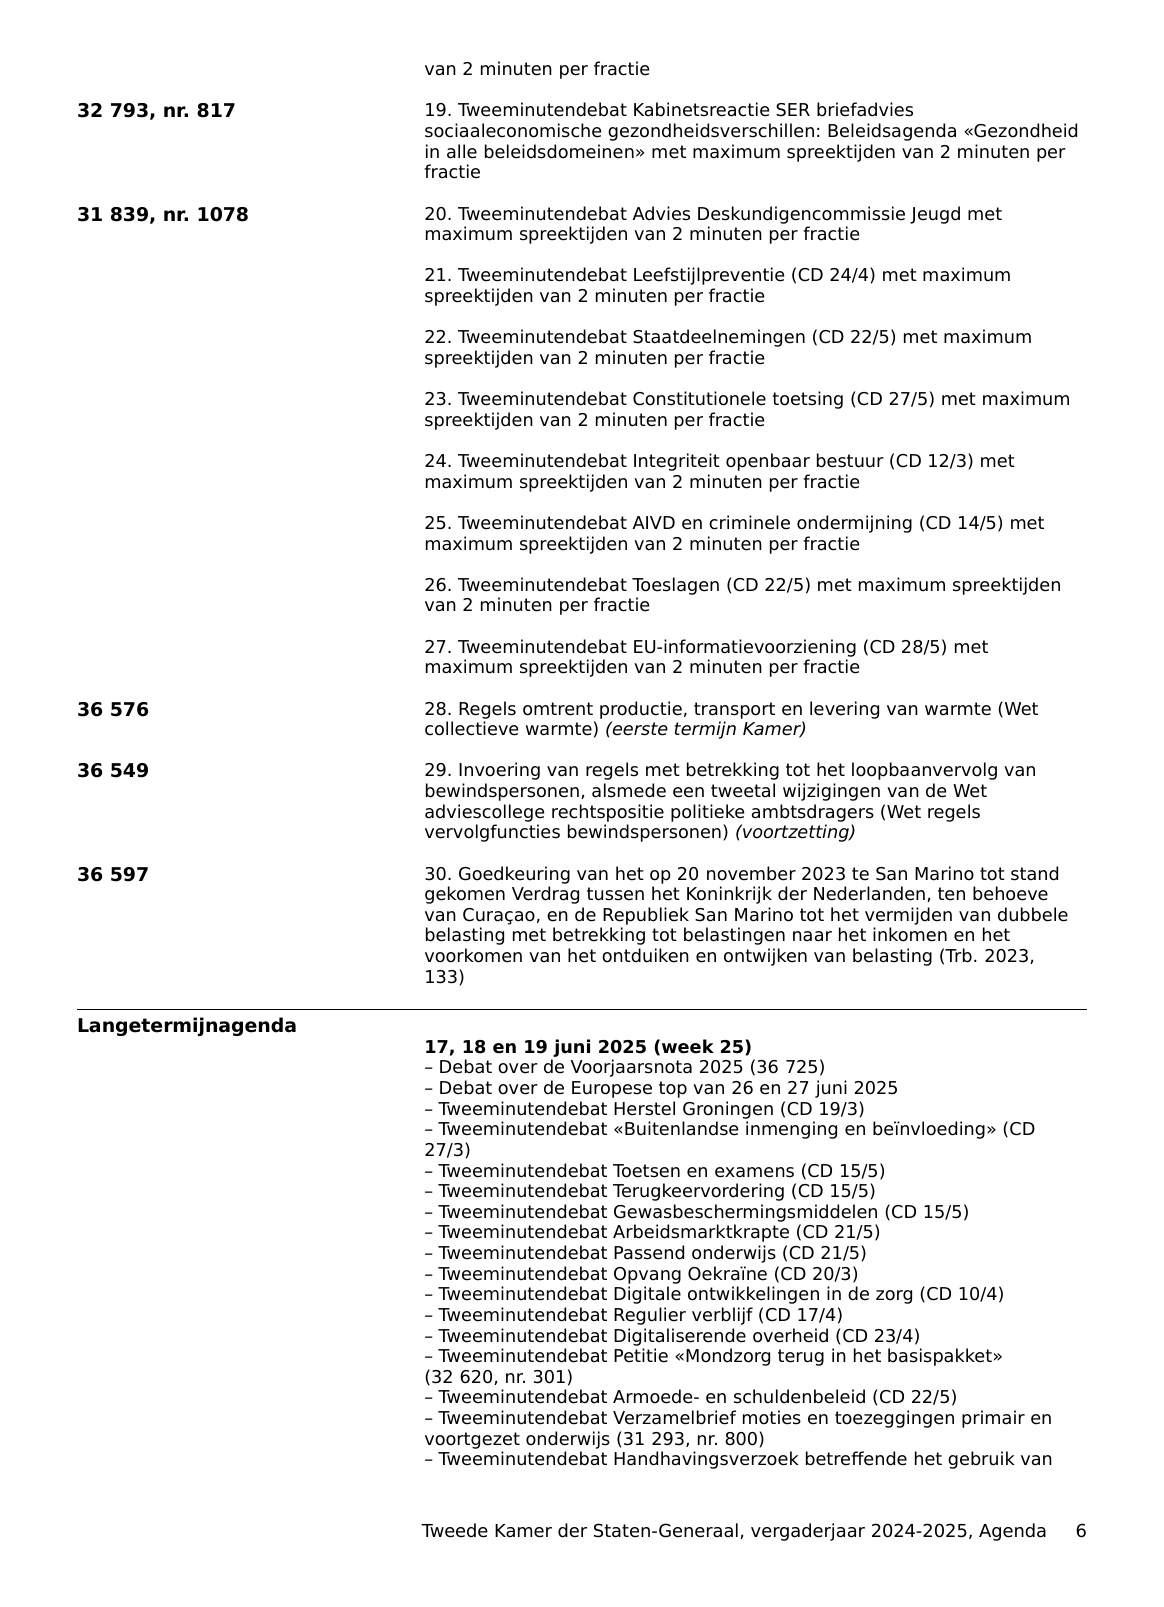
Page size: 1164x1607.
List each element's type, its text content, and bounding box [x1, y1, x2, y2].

table_cell [401, 1388, 418, 1408]
table_cell [401, 307, 418, 327]
table_cell 21. Tweeminutendebat Leefstijlpreventie (CD 24/4) met maximum spreektijden van 2 minuten per fractie [418, 265, 1087, 307]
table_cell [418, 307, 1087, 327]
table_cell 27. Tweeminutendebat EU-informatievoorziening (CD 28/5) met maximum spreektijden van 2 minuten per fractie [418, 637, 1087, 678]
table_cell 36 549 [77, 760, 401, 843]
table_cell [401, 369, 418, 389]
table_cell [77, 616, 401, 637]
table_cell 31 839, nr. 1078 [77, 204, 401, 245]
table_cell [401, 1305, 418, 1326]
table_cell 36 576 [77, 699, 401, 740]
table_cell [401, 1119, 418, 1161]
table_cell [77, 637, 401, 678]
table_cell 22. Tweeminutendebat Staatdeelnemingen (CD 22/5) met maximum spreektijden van 2 minuten per fractie [418, 327, 1087, 368]
table_cell [77, 492, 401, 513]
table_cell [77, 740, 401, 760]
table_cell [401, 1264, 418, 1284]
table_cell [401, 1284, 418, 1305]
table_cell [401, 389, 418, 430]
table_cell [77, 1181, 401, 1202]
table_cell [77, 1264, 401, 1284]
table_cell [401, 1161, 418, 1181]
table_cell [77, 327, 401, 368]
table_cell [401, 1243, 418, 1264]
table_cell [401, 740, 418, 760]
table_cell [401, 843, 418, 863]
table_cell 25. Tweeminutendebat AIVD en criminele ondermijning (CD 14/5) met maximum spreektijden van 2 minuten per fractie [418, 513, 1087, 554]
table_cell – Tweeminutendebat Digitaliserende overheid (CD 23/4) [418, 1326, 1087, 1346]
table_cell [418, 430, 1087, 451]
table_cell [401, 575, 418, 616]
table_cell [401, 616, 418, 637]
table_cell [77, 1346, 401, 1387]
table_cell [401, 204, 418, 245]
table_cell [401, 1326, 418, 1346]
table_cell [77, 1119, 401, 1161]
table_cell [77, 430, 401, 451]
table_cell [418, 183, 1087, 203]
table_cell [77, 1326, 401, 1346]
table_cell 17, 18 en 19 juni 2025 (week 25) [418, 1037, 1087, 1057]
table_cell – Tweeminutendebat Digitale ontwikkelingen in de zorg (CD 10/4) [418, 1284, 1087, 1305]
table_cell [401, 1223, 418, 1243]
table_cell [77, 1449, 401, 1470]
table_cell [77, 451, 401, 492]
table_cell [77, 1305, 401, 1326]
table_cell [418, 369, 1087, 389]
table_cell [77, 1223, 401, 1243]
table_cell [418, 616, 1087, 637]
table_cell [401, 1099, 418, 1119]
table_cell [77, 59, 401, 80]
table_cell [77, 389, 401, 430]
table_cell – Tweeminutendebat Terugkeervordering (CD 15/5) [418, 1181, 1087, 1202]
table_cell [401, 80, 418, 100]
table_cell [401, 1037, 418, 1057]
table_cell [77, 1099, 401, 1119]
table_header Langetermijnagenda [77, 1010, 401, 1037]
table_cell [77, 1388, 401, 1408]
table_cell [401, 554, 418, 575]
table_cell [77, 513, 401, 554]
table_cell van 2 minuten per fractie [418, 59, 1087, 80]
table_cell [401, 430, 418, 451]
table_cell [77, 1161, 401, 1181]
table_cell [77, 843, 401, 863]
table_cell [401, 1346, 418, 1387]
table_cell – Tweeminutendebat «Buitenlandse inmenging en beïnvloeding» (CD 27/3) [418, 1119, 1087, 1161]
table_cell – Tweeminutendebat Arbeidsmarktkrapte (CD 21/5) [418, 1223, 1087, 1243]
table_cell [401, 265, 418, 307]
table_cell [401, 513, 418, 554]
table_cell 32 793, nr. 817 [77, 100, 401, 183]
table_cell – Tweeminutendebat Passend onderwijs (CD 21/5) [418, 1243, 1087, 1264]
table_cell [401, 699, 418, 740]
table_cell – Debat over de Europese top van 26 en 27 juni 2025 [418, 1078, 1087, 1099]
table_cell [401, 1408, 418, 1449]
table_cell [77, 1037, 401, 1057]
table_cell – Tweeminutendebat Armoede- en schuldenbeleid (CD 22/5) [418, 1388, 1087, 1408]
table_cell [401, 59, 418, 80]
table_cell [401, 1202, 418, 1222]
table_cell – Tweeminutendebat Petitie «Mondzorg terug in het basispakket» (32 620, nr. 301) [418, 1346, 1087, 1387]
table_cell [418, 80, 1087, 100]
table_cell [401, 492, 418, 513]
table_cell [418, 245, 1087, 265]
table_cell [77, 1078, 401, 1099]
table_cell [77, 183, 401, 203]
table_cell [77, 1058, 401, 1078]
table_cell 19. Tweeminutendebat Kabinetsreactie SER briefadvies sociaaleconomische gezondheidsverschillen: Beleidsagenda «Gezondheid in alle beleidsdomeinen» met maximum spreektijden van 2 minuten per fractie [418, 100, 1087, 183]
table_cell [77, 1284, 401, 1305]
table_cell 20. Tweeminutendebat Advies Deskundigencommissie Jeugd met maximum spreektijden van 2 minuten per fractie [418, 204, 1087, 245]
table_cell – Tweeminutendebat Gewasbeschermingsmiddelen (CD 15/5) [418, 1202, 1087, 1222]
table_cell [77, 369, 401, 389]
table_cell [418, 492, 1087, 513]
table_cell – Tweeminutendebat Opvang Oekraïne (CD 20/3) [418, 1264, 1087, 1284]
table_cell – Tweeminutendebat Regulier verblijf (CD 17/4) [418, 1305, 1087, 1326]
table_cell 30. Goedkeuring van het op 20 november 2023 te San Marino tot stand gekomen Verdrag tussen het Koninkrijk der Nederlanden, ten behoeve van Curaçao, en de Republiek San Marino tot het vermijden van dubbele belasting met betrekking tot belastingen naar het inkomen en het voorkomen van het ontduiken en ontwijken van belasting (Trb. 2023, 133) [418, 864, 1087, 987]
table_cell [401, 760, 418, 843]
table_cell [418, 843, 1087, 863]
table_cell [401, 678, 418, 698]
table_cell – Tweeminutendebat Toetsen en examens (CD 15/5) [418, 1161, 1087, 1181]
table_cell [77, 1408, 401, 1449]
table_header [401, 1010, 418, 1037]
table_cell [77, 245, 401, 265]
table_cell [77, 554, 401, 575]
table_cell 24. Tweeminutendebat Integriteit openbaar bestuur (CD 12/3) met maximum spreektijden van 2 minuten per fractie [418, 451, 1087, 492]
table_cell [77, 265, 401, 307]
table_cell [401, 864, 418, 987]
table_cell [401, 451, 418, 492]
table_cell [401, 1449, 418, 1470]
table_cell [77, 575, 401, 616]
table_header [418, 1010, 1087, 1037]
table_cell [418, 554, 1087, 575]
table_cell [401, 245, 418, 265]
table_cell 26. Tweeminutendebat Toeslagen (CD 22/5) met maximum spreektijden van 2 minuten per fractie [418, 575, 1087, 616]
table_cell [77, 678, 401, 698]
table_cell [77, 80, 401, 100]
table_cell [77, 307, 401, 327]
table_cell [401, 327, 418, 368]
table_cell – Tweeminutendebat Handhavingsverzoek betreffende het gebruik van [418, 1449, 1087, 1470]
table_cell [77, 1243, 401, 1264]
table_cell 23. Tweeminutendebat Constitutionele toetsing (CD 27/5) met maximum spreektijden van 2 minuten per fractie [418, 389, 1087, 430]
table_cell – Tweeminutendebat Herstel Groningen (CD 19/3) [418, 1099, 1087, 1119]
table_cell – Debat over de Voorjaarsnota 2025 (36 725) [418, 1058, 1087, 1078]
table_cell – Tweeminutendebat Verzamelbrief moties en toezeggingen primair en voortgezet onderwijs (31 293, nr. 800) [418, 1408, 1087, 1449]
table_cell [401, 1181, 418, 1202]
table_cell [401, 1058, 418, 1078]
table_cell 28. Regels omtrent productie, transport en levering van warmte (Wet collectieve warmte) (eerste termijn Kamer) [418, 699, 1087, 740]
table_cell [77, 1202, 401, 1222]
table_cell 29. Invoering van regels met betrekking tot het loopbaanvervolg van bewindspersonen, alsmede een tweetal wijzigingen van de Wet adviescollege rechtspositie politieke ambtsdragers (Wet regels vervolgfuncties bewindspersonen) (voortzetting) [418, 760, 1087, 843]
table_cell [401, 100, 418, 183]
table_cell [418, 678, 1087, 698]
table_cell [401, 183, 418, 203]
table_cell 36 597 [77, 864, 401, 987]
table_cell [401, 637, 418, 678]
table_cell [418, 740, 1087, 760]
table_cell [401, 1078, 418, 1099]
